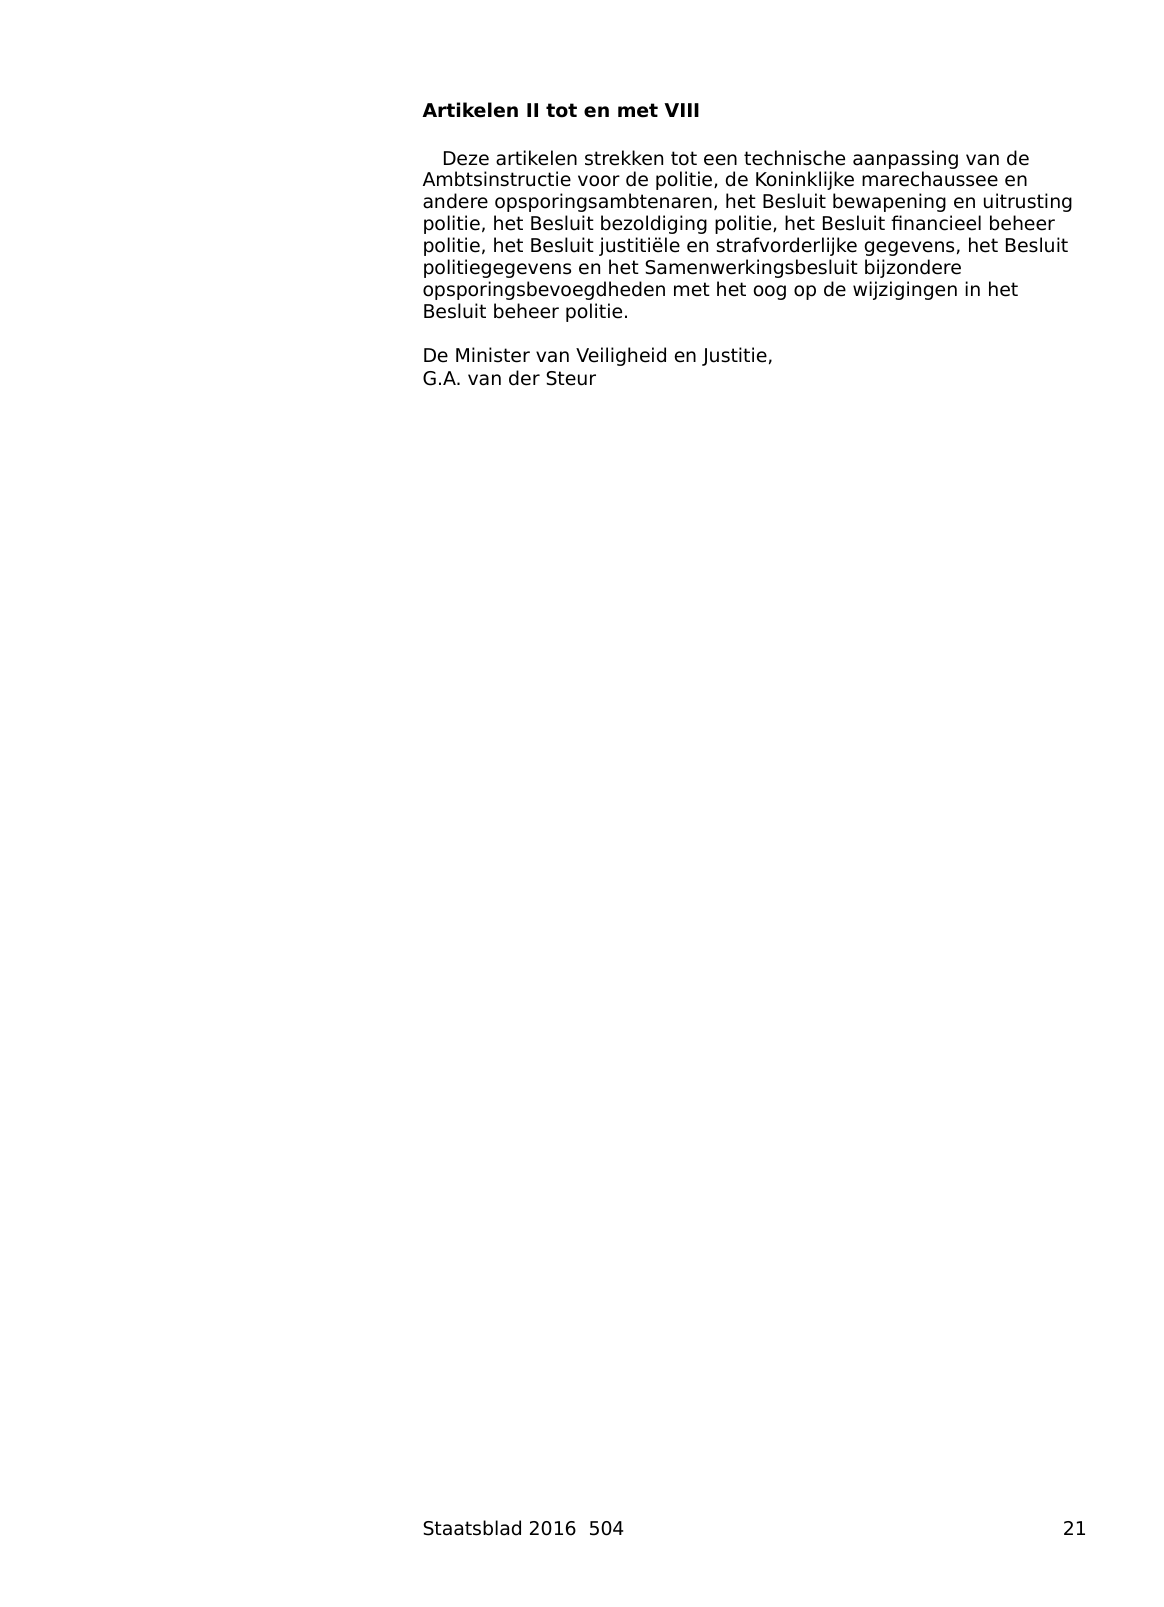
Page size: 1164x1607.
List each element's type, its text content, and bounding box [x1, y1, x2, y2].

text De Minister van Veiligheid en Justitie, G.A. van der Steur [422, 345, 1087, 389]
subtitle Artikelen II tot en met VIII [422, 100, 1087, 122]
text Deze artikelen strekken tot een technische aanpassing van de Ambtsinstructie voor de politie, de Koninklijke marechaussee en andere opsporingsambtenaren, het Besluit bewapening en uitrusting politie, het Besluit bezoldiging politie, het Besluit financieel beheer politie, het Besluit justitiële en strafvorderlijke gegevens, het Besluit politiegegevens en het Samenwerkingsbesluit bijzondere opsporingsbevoegdheden met het oog op de wijzigingen in het Besluit beheer politie. [422, 147, 1087, 323]
